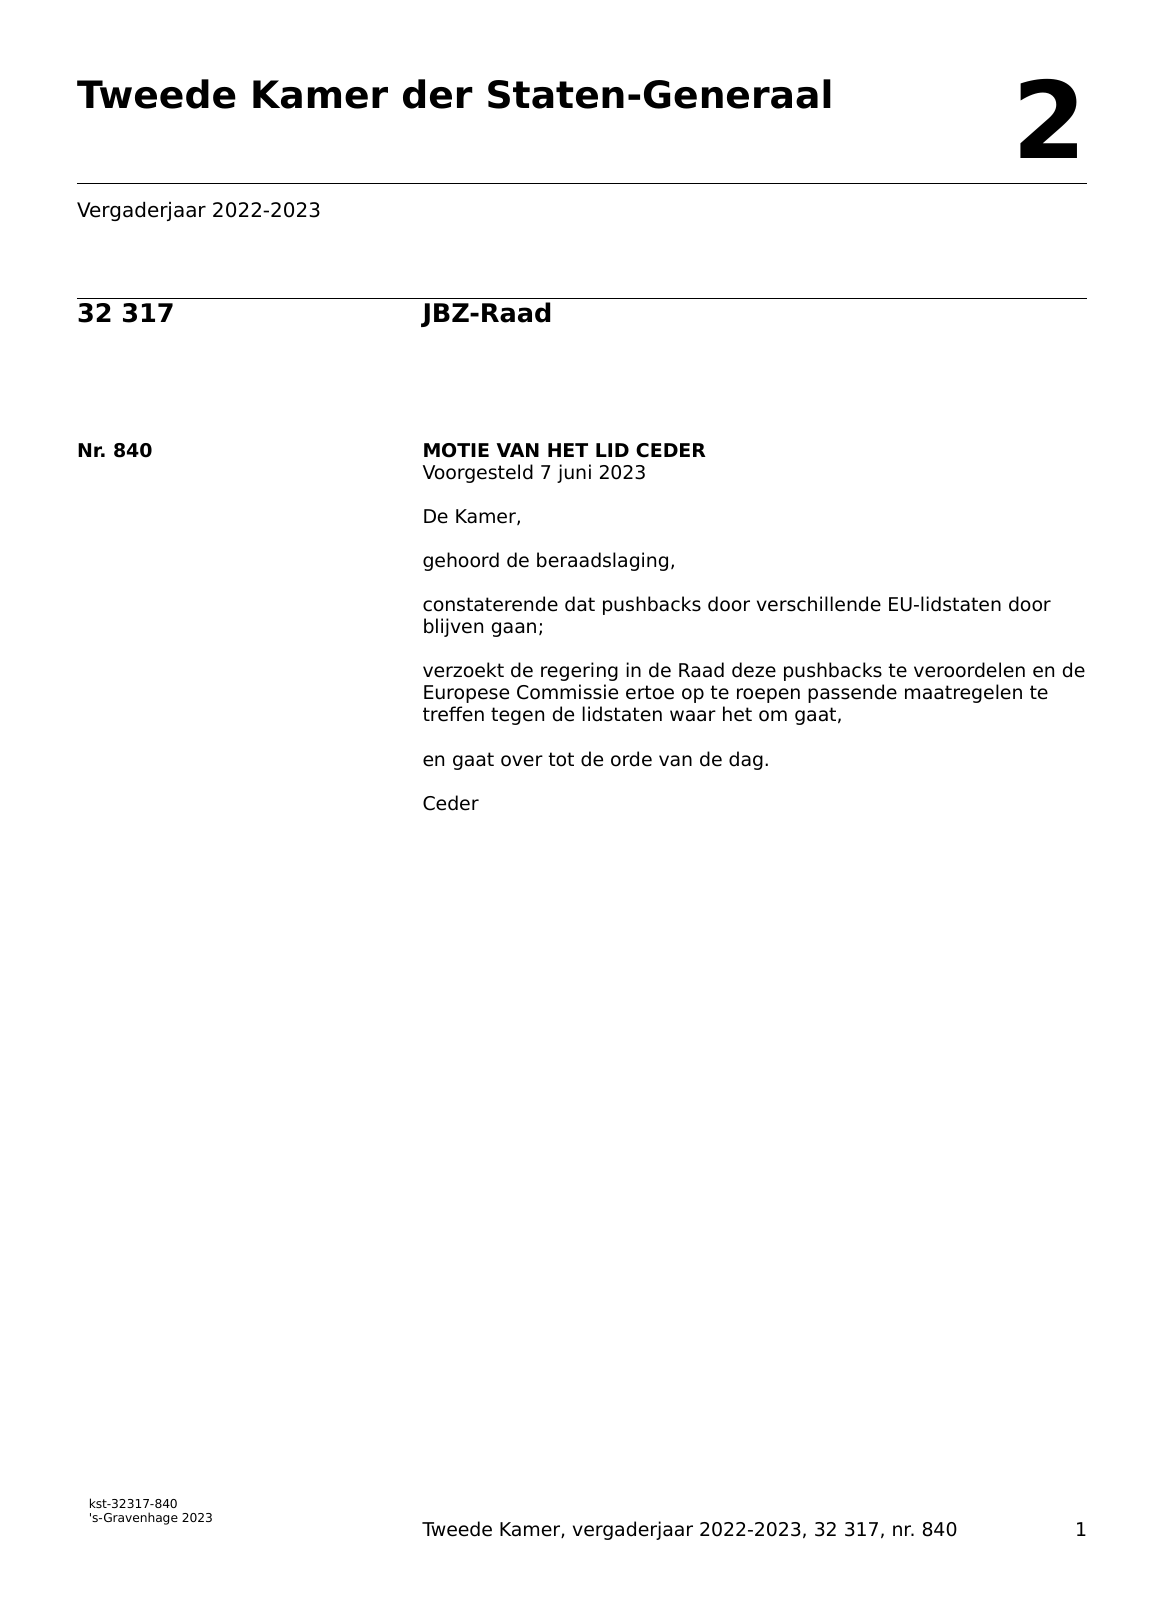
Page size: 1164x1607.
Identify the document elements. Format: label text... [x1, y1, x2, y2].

text 's-Gravenhage 2023 [88, 1511, 323, 1525]
table_header Tweede Kamer der Staten-Generaal [77, 59, 886, 183]
table_cell Vergaderjaar 2022-2023 [77, 184, 1087, 298]
text en gaat over tot de orde van de dag. [422, 748, 1087, 770]
text verzoekt de regering in de Raad deze pushbacks te veroordelen en de Europese Commissie ertoe op te roepen passende maatregelen te treffen tegen de lidstaten waar het om gaat, [422, 660, 1087, 726]
subtitle 32 317 JBZ-Raad [77, 299, 1087, 329]
text gehoord de beraadslaging, [422, 550, 1087, 572]
table_header 2 [886, 59, 1087, 183]
subtitle Nr. 840 MOTIE VAN HET LID CEDER [77, 440, 1087, 462]
text Voorgesteld 7 juni 2023 [422, 462, 1087, 484]
text kst-32317-840 [88, 1497, 323, 1511]
text constaterende dat pushbacks door verschillende EU-lidstaten door blijven gaan; [422, 594, 1087, 638]
text Ceder [422, 793, 1087, 814]
text De Kamer, [422, 506, 1087, 528]
